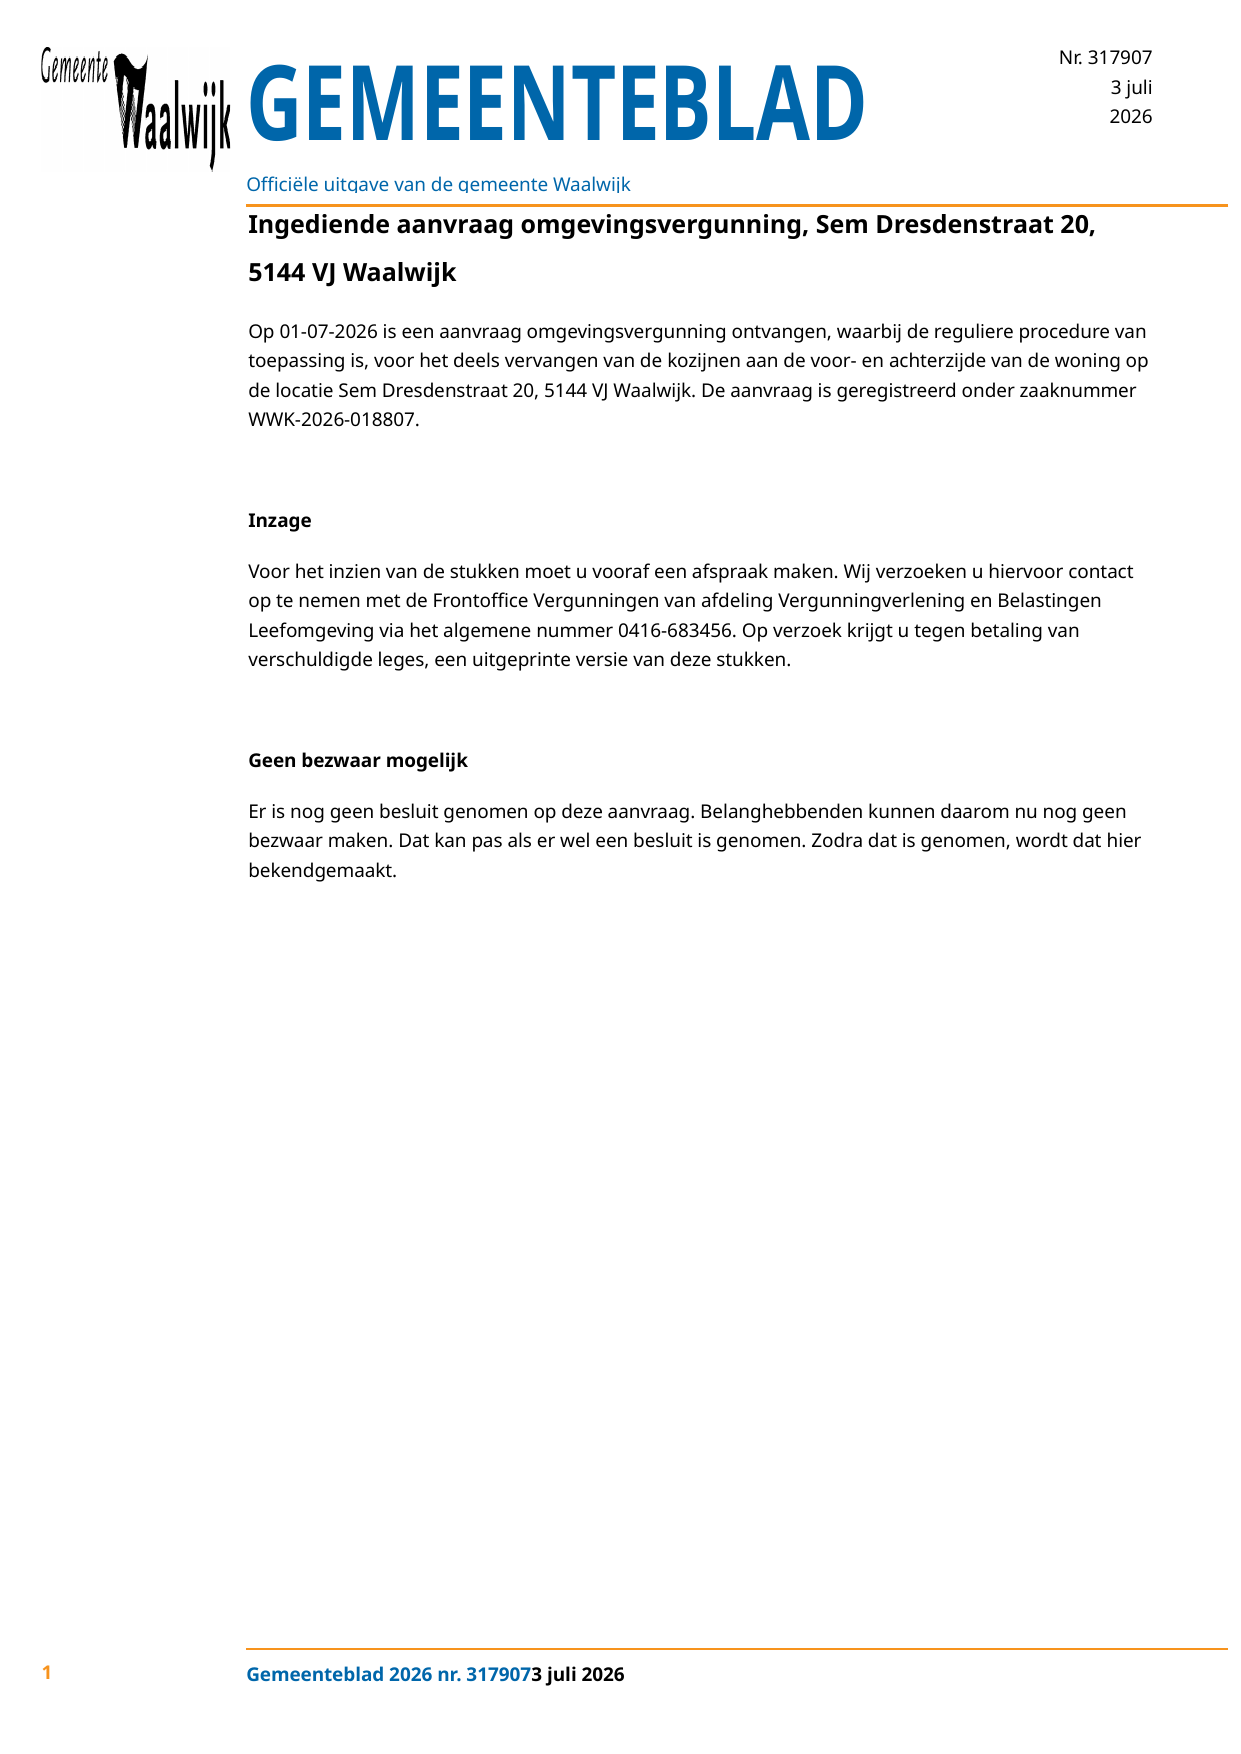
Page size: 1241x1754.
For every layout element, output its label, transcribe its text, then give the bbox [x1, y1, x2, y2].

text Voor het inzien van de stukken moet u vooraf een afspraak maken. Wij verzoeken u hiervoor contact op te nemen met de Frontoffice Vergunningen van afdeling Vergunningverlening en Belastingen Leefomgeving via het algemene nummer 0416-683456. Op verzoek krijgt u tegen betaling van verschuldigde leges, een uitgeprinte versie van deze stukken. [248, 558, 1152, 672]
text Op 01-07-2026 is een aanvraag omgevingsvergunning ontvangen, waarbij de reguliere procedure van toepassing is, voor het deels vervangen van de kozijnen aan de voor- en achterzijde van de woning op de locatie Sem Dresdenstraat 20, 5144 VJ Waalwijk. De aanvraag is geregistreerd onder zaaknummer WWK-2026-018807. [248, 318, 1152, 432]
text Inzage [248, 507, 1152, 533]
picture [41, 47, 231, 172]
text Geen bezwaar mogelijk [248, 747, 1152, 773]
text Er is nog geen besluit genomen op deze aanvraag. Belanghebbenden kunnen daarom nu nog geen bezwaar maken. Dat kan pas als er wel een besluit is genomen. Zodra dat is genomen, wordt dat hier bekendgemaakt. [248, 798, 1152, 883]
text Ingediende aanvraag omgevingsvergunning, Sem Dresdenstraat 20, 5144 VJ Waalwijk [248, 207, 1152, 288]
